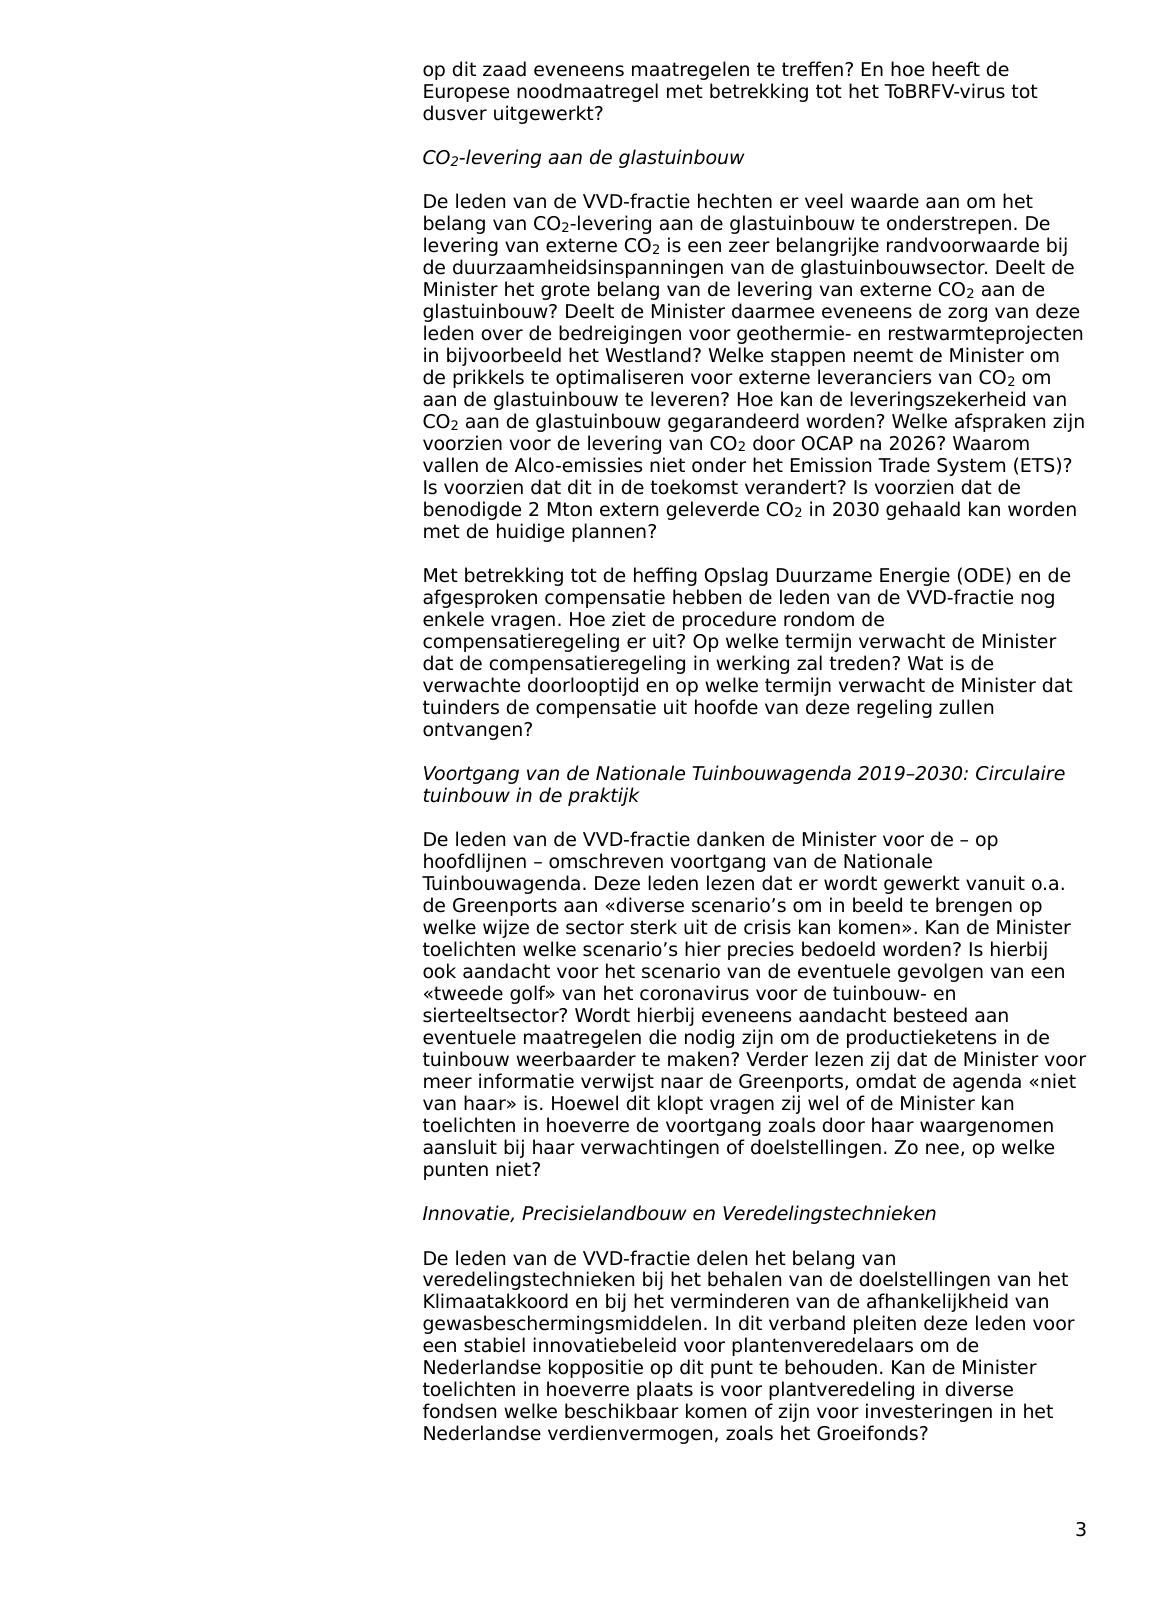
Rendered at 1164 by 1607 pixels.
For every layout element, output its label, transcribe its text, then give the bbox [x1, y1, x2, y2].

subtitle Innovatie, Precisielandbouw en Veredelingstechnieken [422, 1203, 1087, 1225]
text De leden van de VVD-fractie hechten er veel waarde aan om het belang van CO2-levering aan de glastuinbouw te onderstrepen. De levering van externe CO2 is een zeer belangrijke randvoorwaarde bij de duurzaamheidsinspanningen van de glastuinbouwsector. Deelt de Minister het grote belang van de levering van externe CO2 aan de glastuinbouw? Deelt de Minister daarmee eveneens de zorg van deze leden over de bedreigingen voor geothermie- en restwarmteprojecten in bijvoorbeeld het Westland? Welke stappen neemt de Minister om de prikkels te optimaliseren voor externe leveranciers van CO2 om aan de glastuinbouw te leveren? Hoe kan de leveringszekerheid van CO2 aan de glastuinbouw gegarandeerd worden? Welke afspraken zijn voorzien voor de levering van CO2 door OCAP na 2026? Waarom vallen de Alco-emissies niet onder het Emission Trade System (ETS)? Is voorzien dat dit in de toekomst verandert? Is voorzien dat de benodigde 2 Mton extern geleverde CO2 in 2030 gehaald kan worden met de huidige plannen? [422, 191, 1087, 543]
text op dit zaad eveneens maatregelen te treffen? En hoe heeft de Europese noodmaatregel met betrekking tot het ToBRFV-virus tot dusver uitgewerkt? [422, 59, 1087, 125]
text De leden van de VVD-fractie danken de Minister voor de – op hoofdlijnen – omschreven voortgang van de Nationale Tuinbouwagenda. Deze leden lezen dat er wordt gewerkt vanuit o.a. de Greenports aan «diverse scenario’s om in beeld te brengen op welke wijze de sector sterk uit de crisis kan komen». Kan de Minister toelichten welke scenario’s hier precies bedoeld worden? Is hierbij ook aandacht voor het scenario van de eventuele gevolgen van een «tweede golf» van het coronavirus voor de tuinbouw- en sierteeltsector? Wordt hierbij eveneens aandacht besteed aan eventuele maatregelen die nodig zijn om de productieketens in de tuinbouw weerbaarder te maken? Verder lezen zij dat de Minister voor meer informatie verwijst naar de Greenports, omdat de agenda «niet van haar» is. Hoewel dit klopt vragen zij wel of de Minister kan toelichten in hoeverre de voortgang zoals door haar waargenomen aansluit bij haar verwachtingen of doelstellingen. Zo nee, op welke punten niet? [422, 829, 1087, 1181]
text De leden van de VVD-fractie delen het belang van veredelingstechnieken bij het behalen van de doelstellingen van het Klimaatakkoord en bij het verminderen van de afhankelijkheid van gewasbeschermingsmiddelen. In dit verband pleiten deze leden voor een stabiel innovatiebeleid voor plantenveredelaars om de Nederlandse koppositie op dit punt te behouden. Kan de Minister toelichten in hoeverre plaats is voor plantveredeling in diverse fondsen welke beschikbaar komen of zijn voor investeringen in het Nederlandse verdienvermogen, zoals het Groeifonds? [422, 1247, 1087, 1445]
subtitle CO2-levering aan de glastuinbouw [422, 147, 1087, 169]
subtitle Voortgang van de Nationale Tuinbouwagenda 2019–2030: Circulaire tuinbouw in de praktijk [422, 763, 1087, 807]
text Met betrekking tot de heffing Opslag Duurzame Energie (ODE) en de afgesproken compensatie hebben de leden van de VVD-fractie nog enkele vragen. Hoe ziet de procedure rondom de compensatieregeling er uit? Op welke termijn verwacht de Minister dat de compensatieregeling in werking zal treden? Wat is de verwachte doorlooptijd en op welke termijn verwacht de Minister dat tuinders de compensatie uit hoofde van deze regeling zullen ontvangen? [422, 565, 1087, 741]
